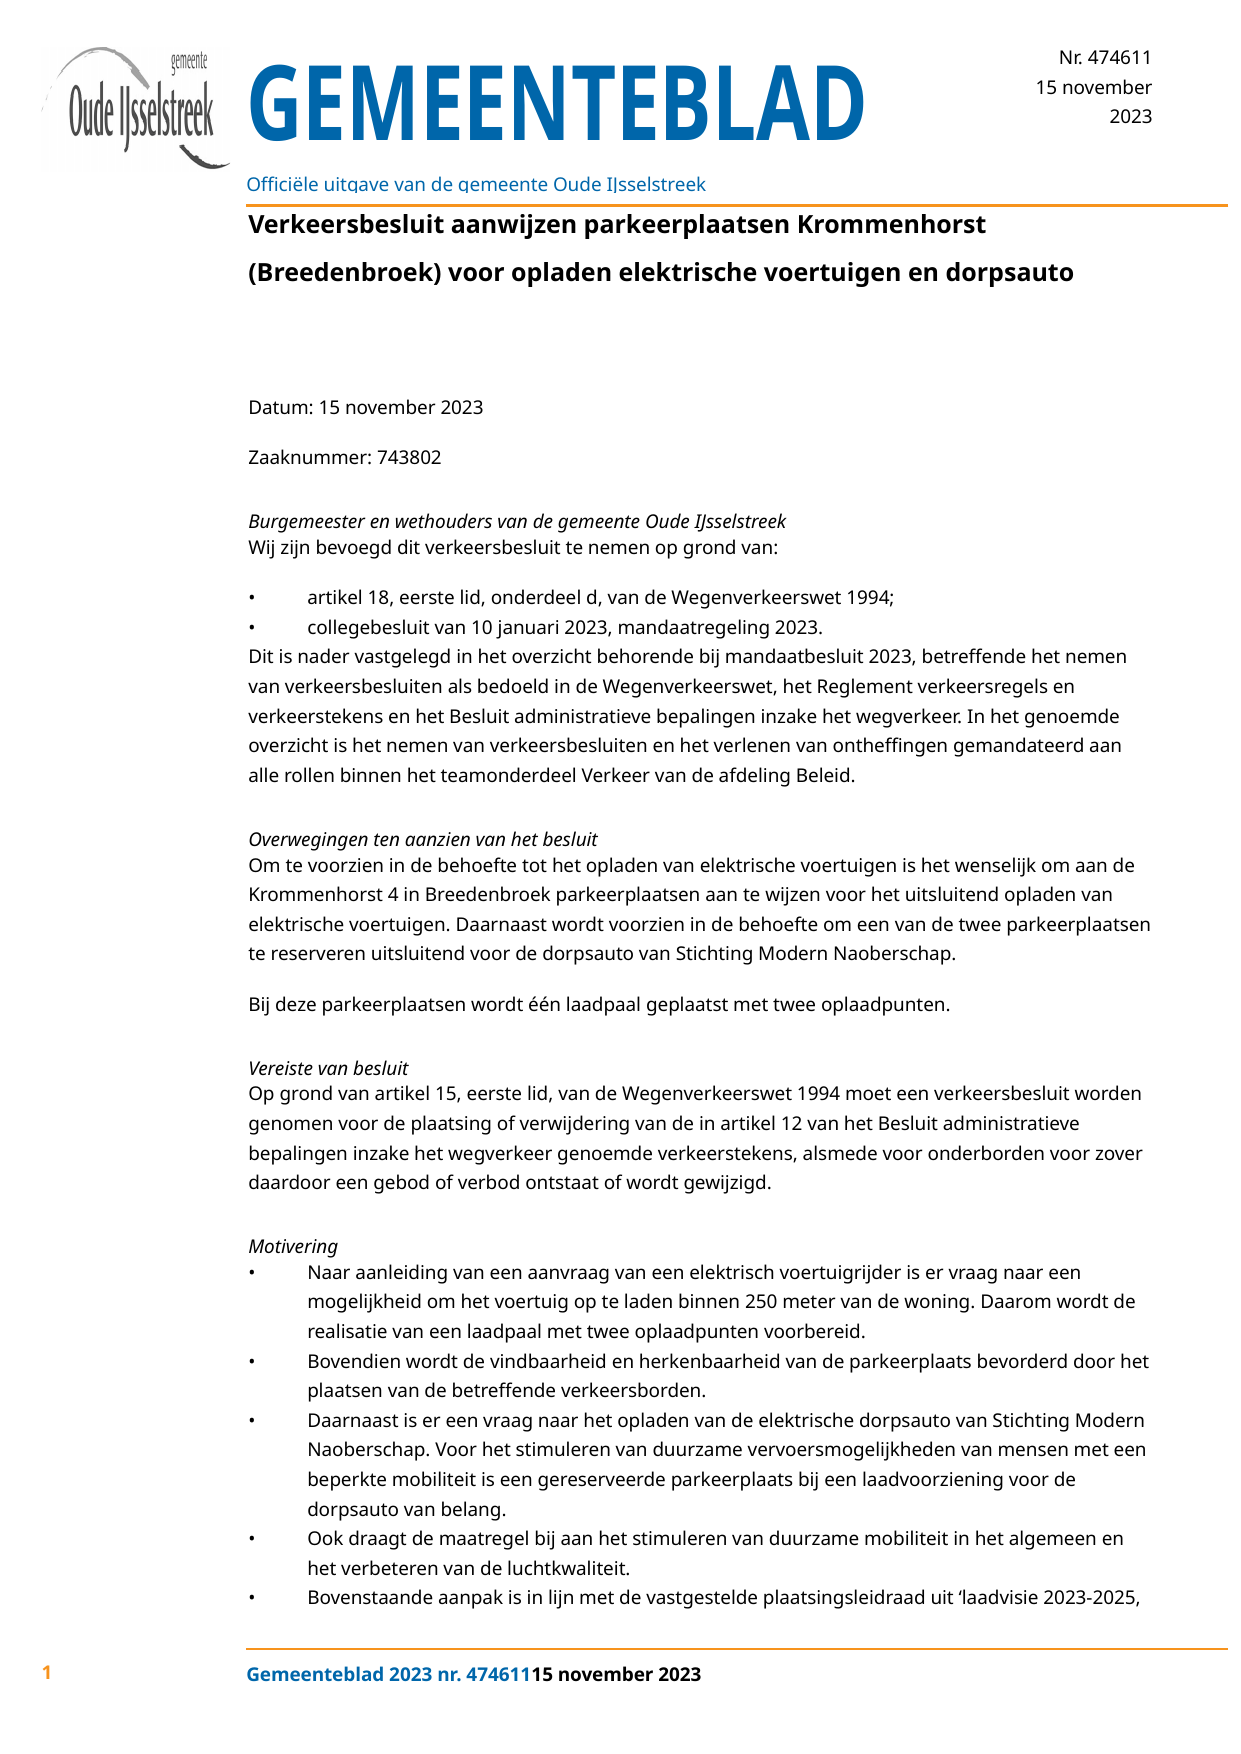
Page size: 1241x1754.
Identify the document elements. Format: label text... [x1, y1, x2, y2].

list Ook draagt de maatregel bij aan het stimuleren van duurzame mobiliteit in het algemeen en het verbeteren van de luchtkwaliteit. [248, 1525, 1152, 1581]
text Verkeersbesluit aanwijzen parkeerplaatsen Krommenhorst (Breedenbroek) voor opladen elektrische voertuigen en dorpsauto [248, 207, 1152, 288]
text Vereiste van besluit [248, 1055, 1152, 1081]
list Daarnaast is er een vraag naar het opladen van de elektrische dorpsauto van Stichting Modern Naoberschap. Voor het stimuleren van duurzame vervoersmogelijkheden van mensen met een beperkte mobiliteit is een gereserveerde parkeerplaats bij een laadvoorziening voor de dorpsauto van belang. [248, 1407, 1152, 1521]
text Bij deze parkeerplaatsen wordt één laadpaal geplaatst met twee oplaadpunten. [248, 991, 1152, 1017]
list Bovendien wordt de vindbaarheid en herkenbaarheid van de parkeerplaats bevorderd door het plaatsen van de betreffende verkeersborden. [248, 1348, 1152, 1403]
text Overwegingen ten aanzien van het besluit [248, 826, 1152, 852]
text Dit is nader vastgelegd in het overzicht behorende bij mandaatbesluit 2023, betreffende het nemen van verkeersbesluiten als bedoeld in de Wegenverkeerswet, het Reglement verkeersregels en verkeerstekens en het Besluit administratieve bepalingen inzake het wegverkeer. In het genoemde overzicht is het nemen van verkeersbesluiten en het verlenen van ontheffingen gemandateerd aan alle rollen binnen het teamonderdeel Verkeer van de afdeling Beleid. [248, 644, 1152, 788]
text Zaaknummer: 743802 [248, 444, 1152, 470]
text Burgemeester en wethouders van de gemeente Oude IJsselstreek [248, 508, 1152, 534]
text Datum: 15 november 2023 [248, 394, 1152, 420]
text Op grond van artikel 15, eerste lid, van de Wegenverkeerswet 1994 moet een verkeersbesluit worden genomen voor de plaatsing of verwijdering van de in artikel 12 van het Besluit administratieve bepalingen inzake het wegverkeer genoemde verkeerstekens, alsmede voor onderborden voor zover daardoor een gebod of verbod ontstaat of wordt gewijzigd. [248, 1081, 1152, 1195]
text Motivering [248, 1233, 1152, 1259]
list Bovenstaande aanpak is in lijn met de vastgestelde plaatsingsleidraad uit ‘laadvisie 2023-2025, [248, 1584, 1152, 1610]
text Om te voorzien in de behoefte tot het opladen van elektrische voertuigen is het wenselijk om aan de Krommenhorst 4 in Breedenbroek parkeerplaatsen aan te wijzen voor het uitsluitend opladen van elektrische voertuigen. Daarnaast wordt voorzien in de behoefte om een van de twee parkeerplaatsen te reserveren uitsluitend voor de dorpsauto van Stichting Modern Naoberschap. [248, 852, 1152, 966]
picture [41, 47, 231, 172]
list Naar aanleiding van een aanvraag van een elektrisch voertuigrijder is er vraag naar een mogelijkheid om het voertuig op te laden binnen 250 meter van de woning. Daarom wordt de realisatie van een laadpaal met twee oplaadpunten voorbereid. [248, 1259, 1152, 1344]
list artikel 18, eerste lid, onderdeel d, van de Wegenverkeerswet 1994; [248, 584, 1152, 610]
list collegebesluit van 10 januari 2023, mandaatregeling 2023. [248, 614, 1152, 640]
text Wij zijn bevoegd dit verkeersbesluit te nemen op grond van: [248, 534, 1152, 560]
